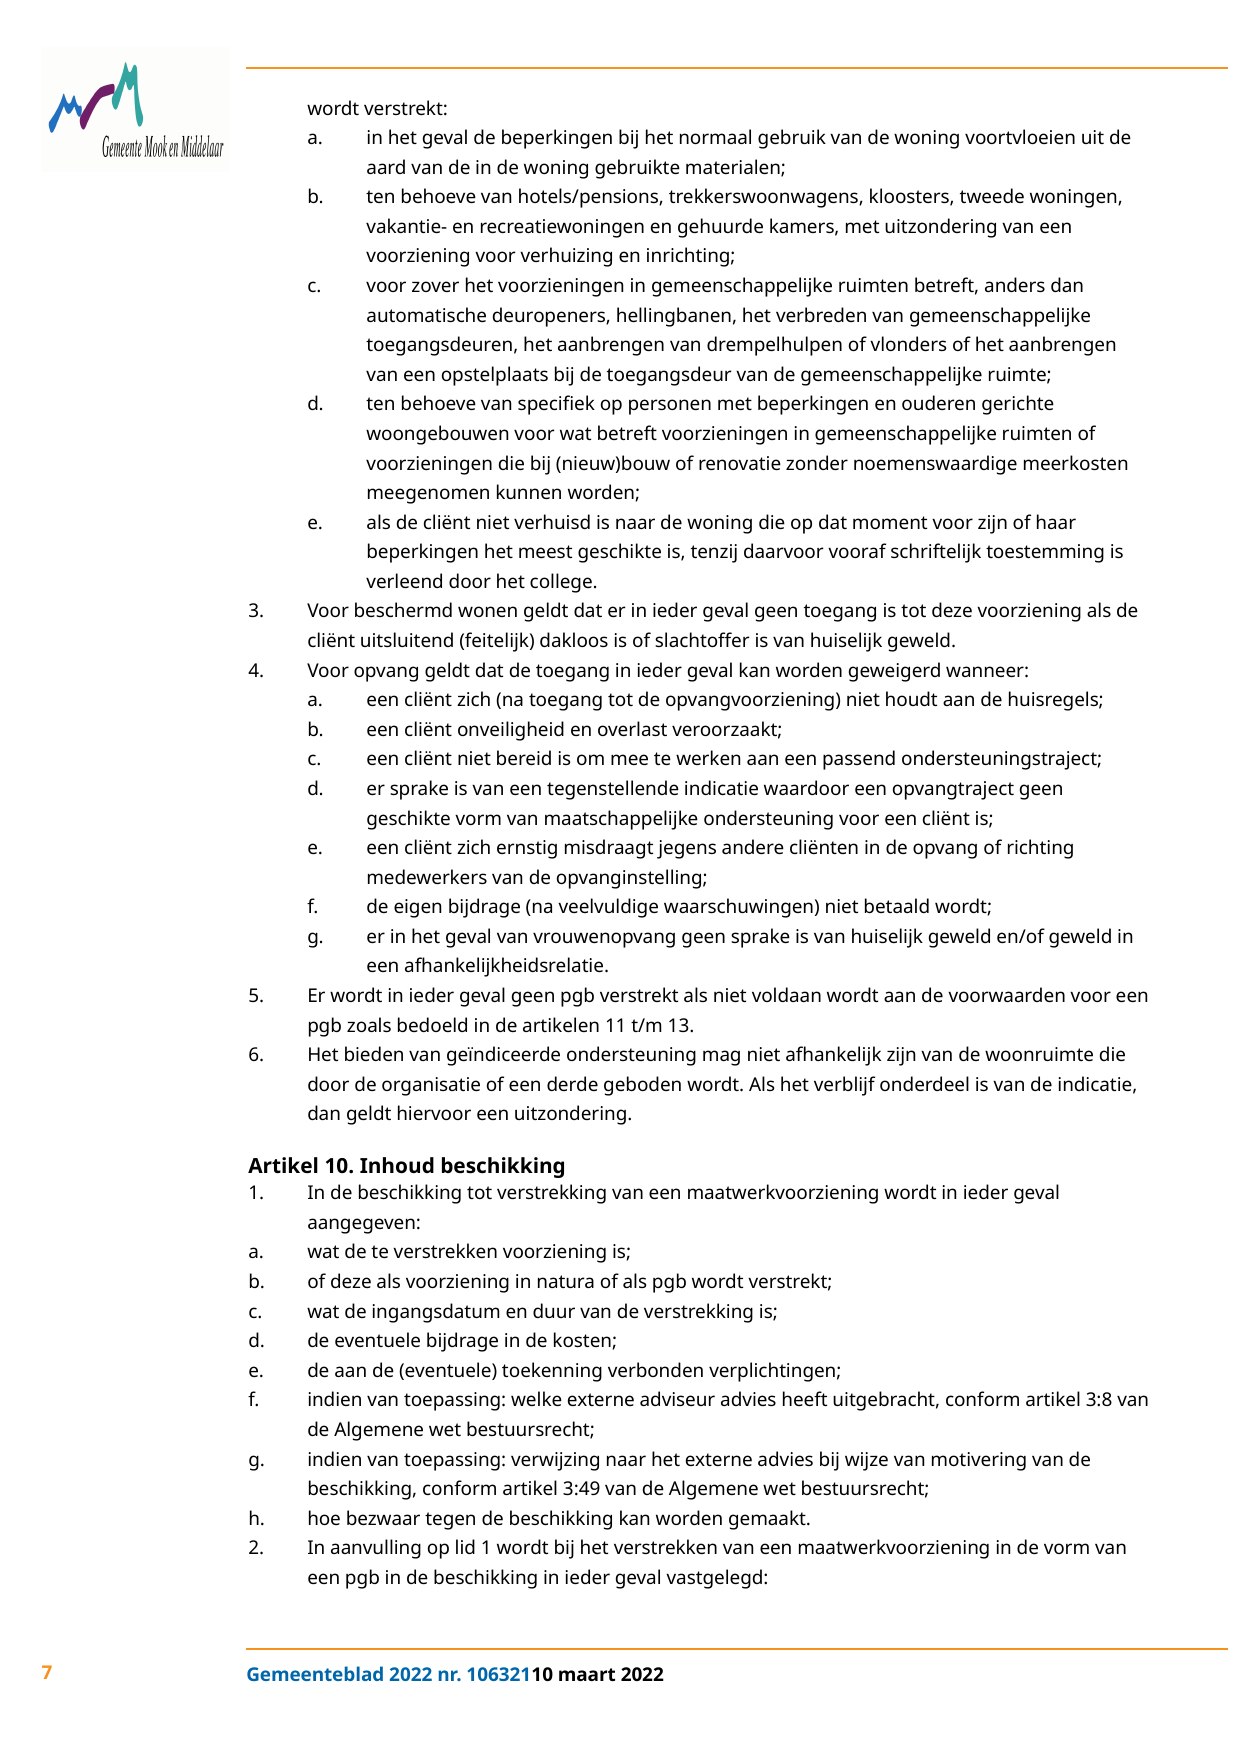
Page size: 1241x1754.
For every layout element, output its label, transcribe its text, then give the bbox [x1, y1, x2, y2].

list indien van toepassing: welke externe adviseur advies heeft uitgebracht, conform artikel 3:8 van de Algemene wet bestuursrecht; [248, 1387, 1152, 1442]
list de eventuele bijdrage in de kosten; [248, 1327, 1152, 1353]
list indien van toepassing: verwijzing naar het externe advies bij wijze van motivering van de beschikking, conform artikel 3:49 van de Algemene wet bestuursrecht; [248, 1446, 1152, 1501]
list de eigen bijdrage (na veelvuldige waarschuwingen) niet betaald wordt; [307, 893, 1152, 919]
list Voor beschermd wonen geldt dat er in ieder geval geen toegang is tot deze voorziening als de cliënt uitsluitend (feitelijk) dakloos is of slachtoffer is van huiselijk geweld. [248, 598, 1152, 653]
text Artikel 10. Inhoud beschikking [248, 1151, 1152, 1179]
list een cliënt niet bereid is om mee te werken aan een passend ondersteuningstraject; [307, 746, 1152, 771]
list Er wordt in ieder geval geen pgb verstrekt als niet voldaan wordt aan de voorwaarden voor een pgb zoals bedoeld in de artikelen 11 t/m 13. [248, 982, 1152, 1038]
list ten behoeve van specifiek op personen met beperkingen en ouderen gerichte woongebouwen voor wat betreft voorzieningen in gemeenschappelijke ruimten of voorzieningen die bij (nieuw)bouw of renovatie zonder noemenswaardige meerkosten meegenomen kunnen worden; [307, 391, 1152, 505]
list er sprake is van een tegenstellende indicatie waardoor een opvangtraject geen geschikte vorm van maatschappelijke ondersteuning voor een cliënt is; [307, 775, 1152, 831]
list wat de te verstrekken voorziening is; [248, 1239, 1152, 1264]
list in het geval de beperkingen bij het normaal gebruik van de woning voortvloeien uit de aard van de in de woning gebruikte materialen; [307, 124, 1152, 180]
list er in het geval van vrouwenopvang geen sprake is van huiselijk geweld en/of geweld in een afhankelijkheidsrelatie. [307, 923, 1152, 978]
list de aan de (eventuele) toekenning verbonden verplichtingen; [248, 1357, 1152, 1383]
list een cliënt zich ernstig misdraagt jegens andere cliënten in de opvang of richting medewerkers van de opvanginstelling; [307, 834, 1152, 890]
list wordt verstrekt: [248, 95, 1152, 121]
list of deze als voorziening in natura of als pgb wordt verstrekt; [248, 1268, 1152, 1294]
list In aanvulling op lid 1 wordt bij het verstrekken van een maatwerkvoorziening in de vorm van een pgb in de beschikking in ieder geval vastgelegd: [248, 1534, 1152, 1590]
list hoe bezwaar tegen de beschikking kan worden gemaakt. [248, 1505, 1152, 1531]
list wat de ingangsdatum en duur van de verstrekking is; [248, 1298, 1152, 1323]
list een cliënt zich (na toegang tot de opvangvoorziening) niet houdt aan de huisregels; [307, 686, 1152, 712]
list een cliënt onveiligheid en overlast veroorzaakt; [307, 716, 1152, 742]
list Voor opvang geldt dat de toegang in ieder geval kan worden geweigerd wanneer: [248, 657, 1152, 683]
list als de cliënt niet verhuisd is naar de woning die op dat moment voor zijn of haar beperkingen het meest geschikte is, tenzij daarvoor vooraf schriftelijk toestemming is verleend door het college. [307, 509, 1152, 594]
picture [41, 47, 231, 172]
list ten behoeve van hotels/pensions, trekkerswoonwagens, kloosters, tweede woningen, vakantie‐ en recreatiewoningen en gehuurde kamers, met uitzondering van een voorziening voor verhuizing en inrichting; [307, 183, 1152, 268]
list Het bieden van geïndiceerde ondersteuning mag niet afhankelijk zijn van de woonruimte die door de organisatie of een derde geboden wordt. Als het verblijf onderdeel is van de indicatie, dan geldt hiervoor een uitzondering. [248, 1041, 1152, 1126]
list voor zover het voorzieningen in gemeenschappelijke ruimten betreft, anders dan automatische deuropeners, hellingbanen, het verbreden van gemeenschappelijke toegangsdeuren, het aanbrengen van drempelhulpen of vlonders of het aanbrengen van een opstelplaats bij de toegangsdeur van de gemeenschappelijke ruimte; [307, 272, 1152, 387]
list In de beschikking tot verstrekking van een maatwerkvoorziening wordt in ieder geval aangegeven: [248, 1179, 1152, 1235]
